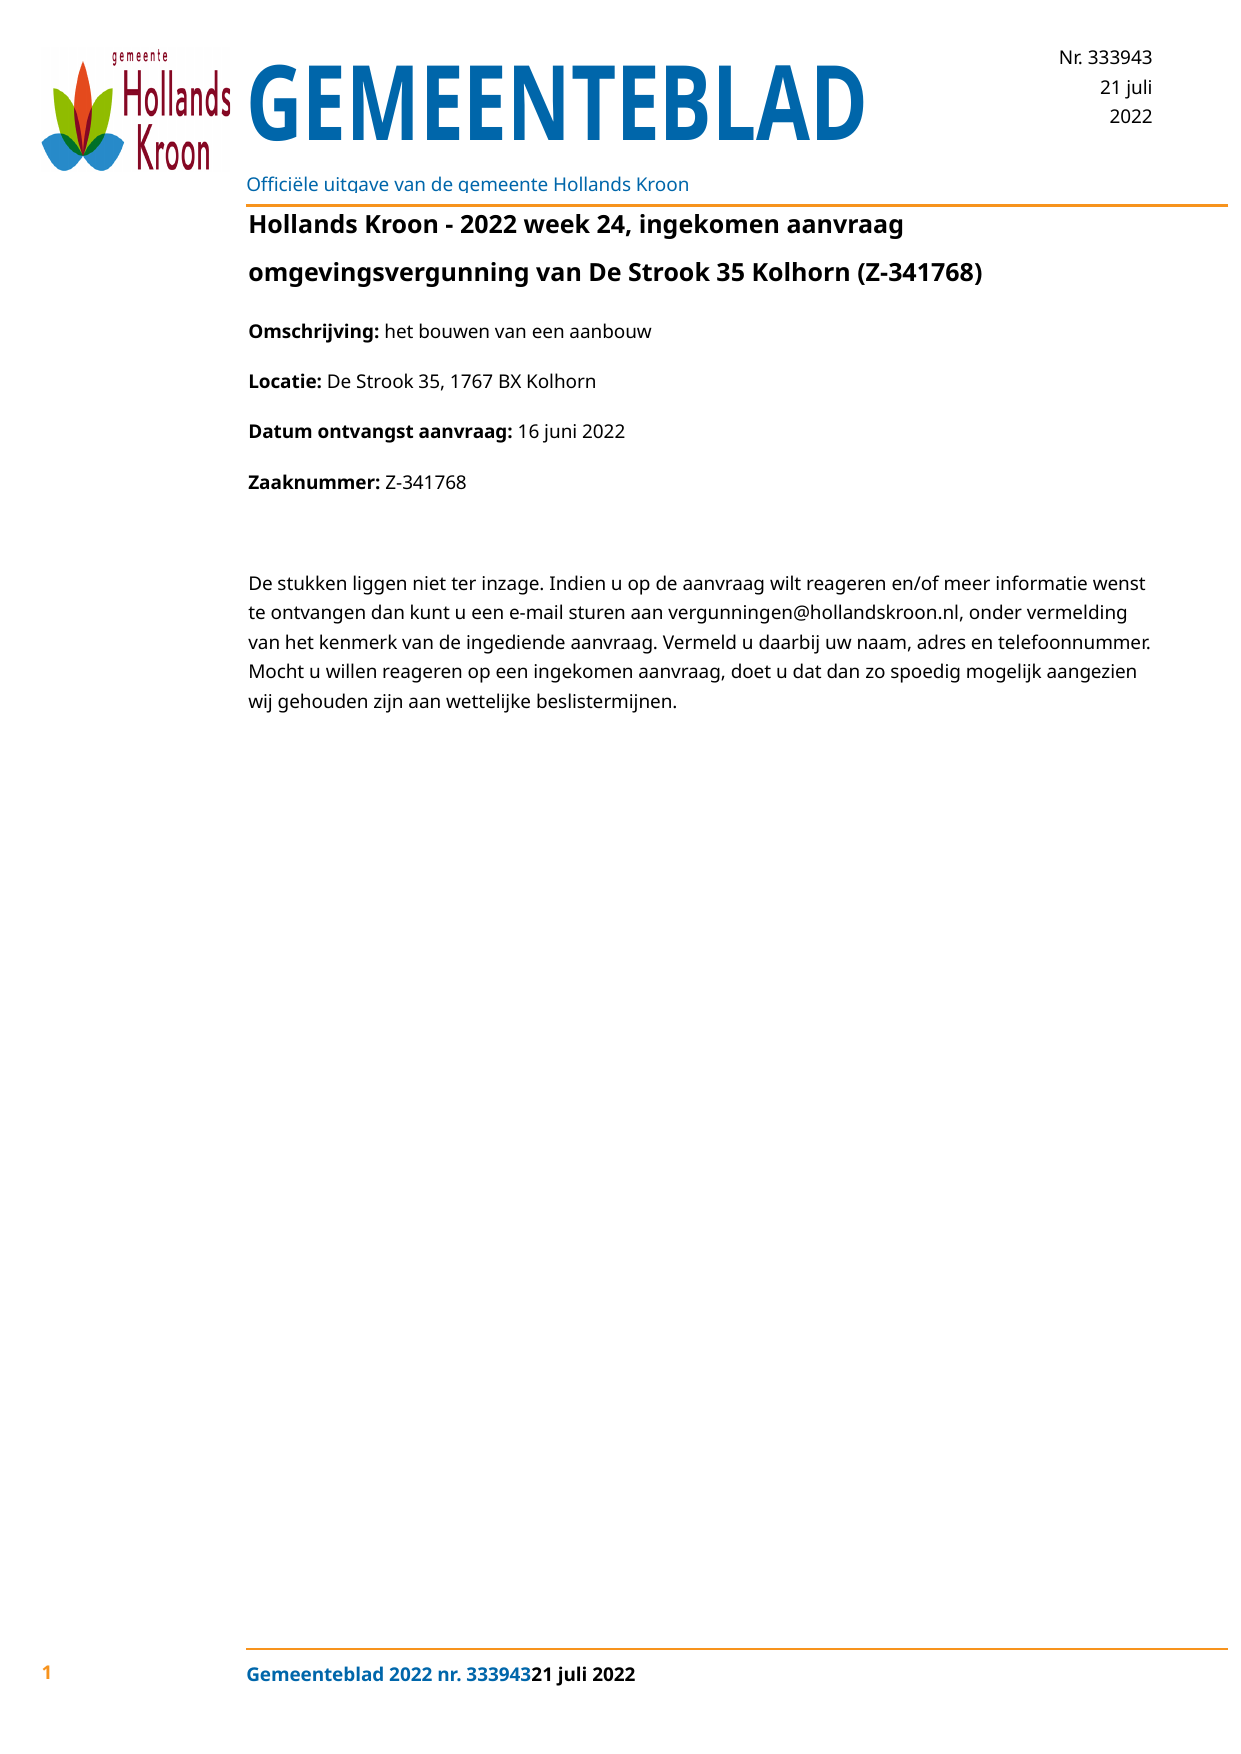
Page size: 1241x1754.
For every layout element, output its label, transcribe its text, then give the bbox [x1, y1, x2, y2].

text Locatie: De Strook 35, 1767 BX Kolhorn [248, 368, 1152, 394]
picture [41, 47, 231, 172]
text Hollands Kroon - 2022 week 24, ingekomen aanvraag omgevingsvergunning van De Strook 35 Kolhorn (Z-341768) [248, 207, 1152, 288]
text Omschrijving: het bouwen van een aanbouw [248, 318, 1152, 344]
text Zaaknummer: Z-341768 [248, 469, 1152, 495]
text De stukken liggen niet ter inzage. Indien u op de aanvraag wilt reageren en/of meer informatie wenst te ontvangen dan kunt u een e-mail sturen aan vergunningen@hollandskroon.nl, onder vermelding van het kenmerk van de ingediende aanvraag. Vermeld u daarbij uw naam, adres en telefoonnummer. Mocht u willen reageren op een ingekomen aanvraag, doet u dat dan zo spoedig mogelijk aangezien wij gehouden zijn aan wettelijke beslistermijnen. [248, 570, 1152, 714]
text Datum ontvangst aanvraag: 16 juni 2022 [248, 419, 1152, 444]
